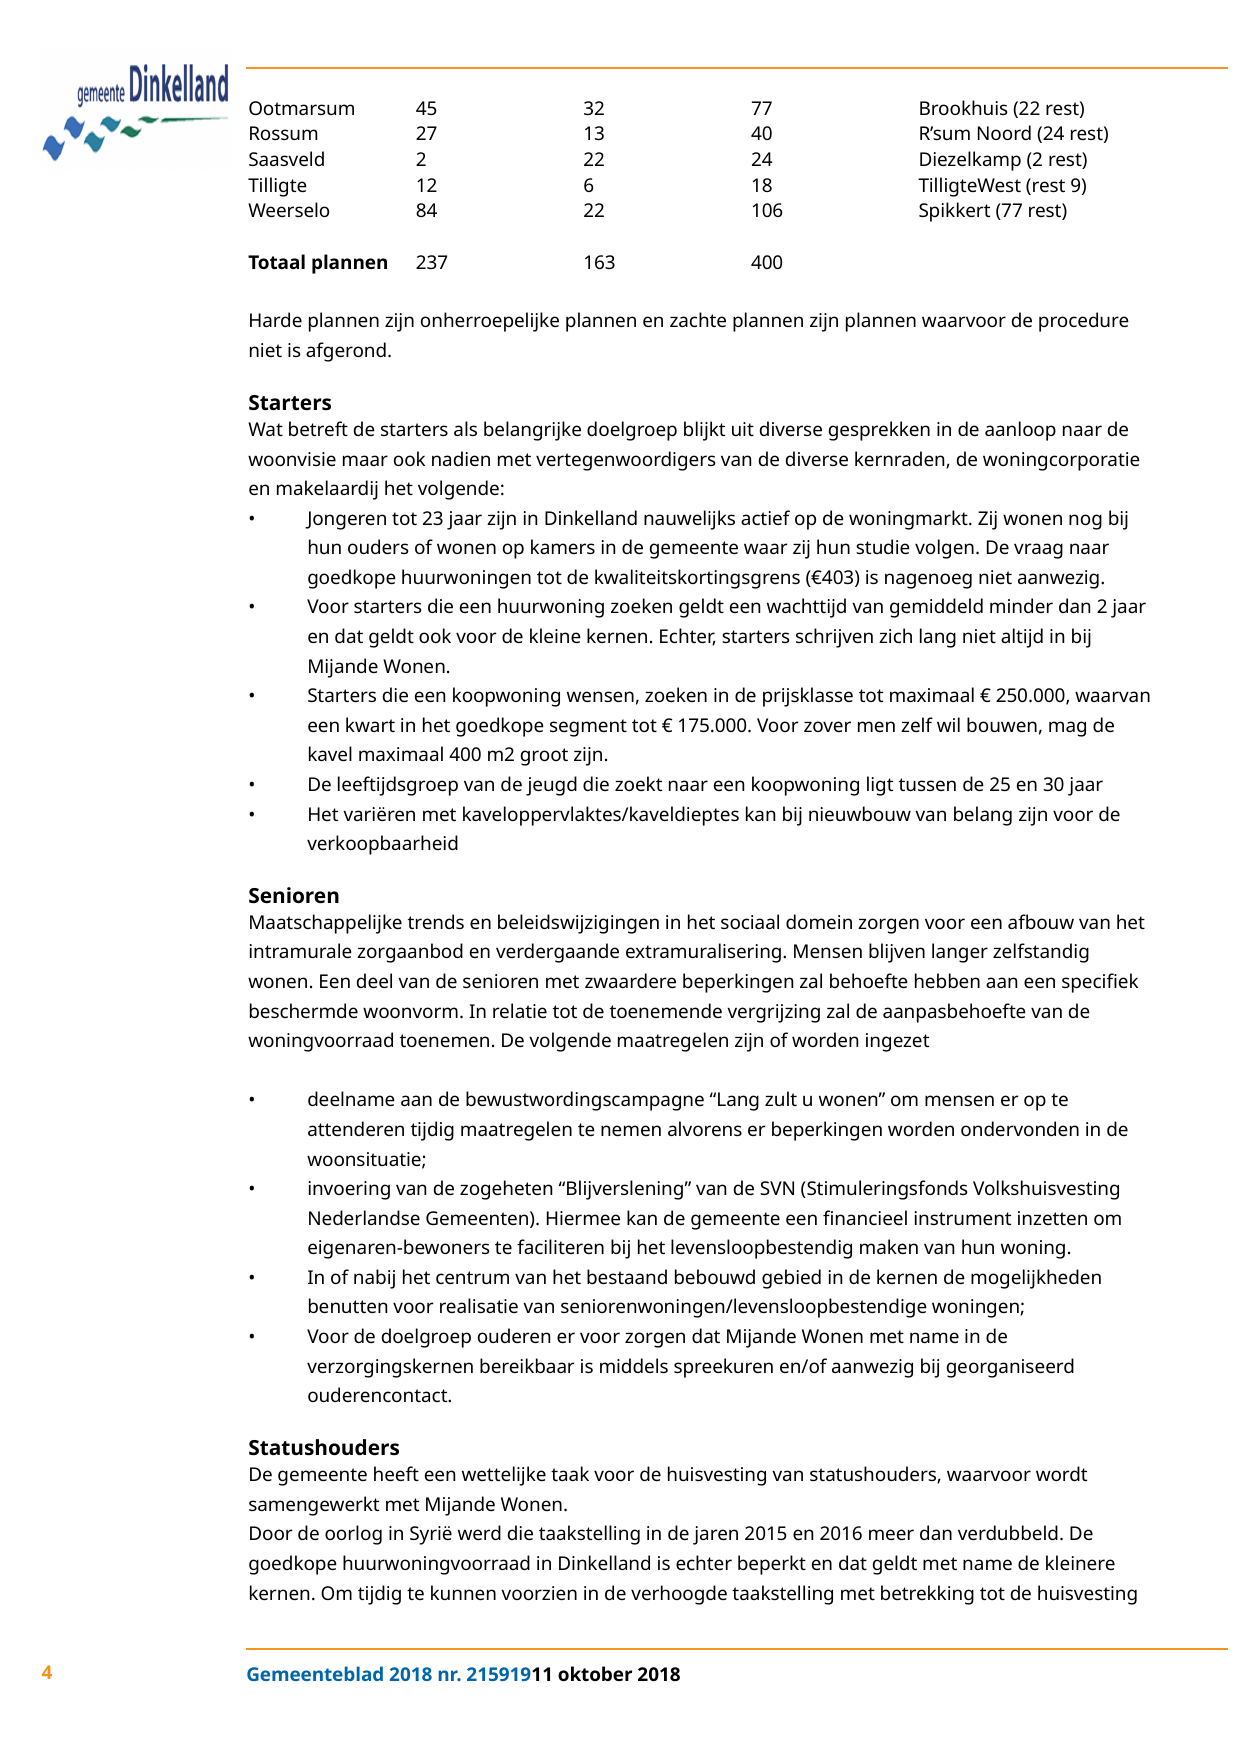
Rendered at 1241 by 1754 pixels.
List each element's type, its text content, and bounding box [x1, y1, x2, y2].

table_cell Brookhuis (22 rest) [918, 95, 1152, 121]
table_cell Rossum [248, 121, 416, 146]
picture [41, 47, 231, 172]
text Starters [248, 388, 1152, 416]
list Starters die een koopwoning wensen, zoeken in de prijsklasse tot maximaal € 250.000, waarvan een kwart in het goedkope segment tot € 175.000. Voor zover men zelf wil bouwen, mag de kavel maximaal 400 m2 groot zijn. [248, 682, 1152, 767]
table_cell [918, 249, 1152, 275]
table_cell 2 [416, 146, 583, 172]
table_cell TilligteWest (rest 9) [918, 172, 1152, 198]
table_cell Totaal plannen [248, 249, 416, 275]
table_cell Spikkert (77 rest) [918, 198, 1152, 223]
table_cell [583, 224, 751, 249]
text Maatschappelijke trends en beleidswijzigingen in het sociaal domein zorgen voor een afbouw van het intramurale zorgaanbod en verdergaande extramuralisering. Mensen blijven langer zelfstandig wonen. Een deel van de senioren met zwaardere beperkingen zal behoefte hebben aan een specifiek beschermde woonvorm. In relatie tot de toenemende vergrijzing zal de aanpasbehoefte van de woningvoorraad toenemen. De volgende maatregelen zijn of worden ingezet [248, 909, 1152, 1053]
table_cell Saasveld [248, 146, 416, 172]
text Senioren [248, 881, 1152, 909]
text Wat betreft de starters als belangrijke doelgroep blijkt uit diverse gesprekken in de aanloop naar de woonvisie maar ook nadien met vertegenwoordigers van de diverse kernraden, de woningcorporatie en makelaardij het volgende: [248, 416, 1152, 501]
text Statushouders [248, 1433, 1152, 1461]
table_cell 27 [416, 121, 583, 146]
list Jongeren tot 23 jaar zijn in Dinkelland nauwelijks actief op de woningmarkt. Zij wonen nog bij hun ouders of wonen op kamers in de gemeente waar zij hun studie volgen. De vraag naar goedkope huurwoningen tot de kwaliteitskortingsgrens (€403) is nagenoeg niet aanwezig. [248, 505, 1152, 590]
table_cell 106 [751, 198, 918, 223]
list Voor starters die een huurwoning zoeken geldt een wachttijd van gemiddeld minder dan 2 jaar en dat geldt ook voor de kleine kernen. Echter, starters schrijven zich lang niet altijd in bij Mijande Wonen. [248, 594, 1152, 678]
table_cell [416, 224, 583, 249]
list Voor de doelgroep ouderen er voor zorgen dat Mijande Wonen met name in de verzorgingskernen bereikbaar is middels spreekuren en/of aanwezig bij georganiseerd ouderencontact. [248, 1323, 1152, 1408]
table_cell [918, 224, 1152, 249]
table_cell 40 [751, 121, 918, 146]
table_cell 84 [416, 198, 583, 223]
table_cell 163 [583, 249, 751, 275]
table_cell [248, 224, 416, 249]
table_cell 18 [751, 172, 918, 198]
list deelname aan de bewustwordingscampagne “Lang zult u wonen” om mensen er op te attenderen tijdig maatregelen te nemen alvorens er beperkingen worden ondervonden in de woonsituatie; [248, 1087, 1152, 1172]
table_cell Tilligte [248, 172, 416, 198]
table_cell Ootmarsum [248, 95, 416, 121]
table_cell Weerselo [248, 198, 416, 223]
text Harde plannen zijn onherroepelijke plannen en zachte plannen zijn plannen waarvoor de procedure niet is afgerond. [248, 308, 1152, 363]
table_cell 12 [416, 172, 583, 198]
text De gemeente heeft een wettelijke taak voor de huisvesting van statushouders, waarvoor wordt samengewerkt met Mijande Wonen. [248, 1461, 1152, 1517]
table_cell 400 [751, 249, 918, 275]
table_cell 77 [751, 95, 918, 121]
list invoering van de zogeheten “Blijverslening” van de SVN (Stimuleringsfonds Volkshuisvesting Nederlandse Gemeenten). Hiermee kan de gemeente een financieel instrument inzetten om eigenaren-bewoners te faciliteren bij het levensloopbestendig maken van hun woning. [248, 1175, 1152, 1260]
table_cell 6 [583, 172, 751, 198]
table_cell 45 [416, 95, 583, 121]
table_cell 22 [583, 146, 751, 172]
table_cell 237 [416, 249, 583, 275]
table_cell 32 [583, 95, 751, 121]
table_cell 13 [583, 121, 751, 146]
table_cell 22 [583, 198, 751, 223]
table_cell Diezelkamp (2 rest) [918, 146, 1152, 172]
list De leeftijdsgroep van de jeugd die zoekt naar een koopwoning ligt tussen de 25 en 30 jaar [248, 771, 1152, 797]
list Het variëren met kaveloppervlaktes/kaveldieptes kan bij nieuwbouw van belang zijn voor de verkoopbaarheid [248, 801, 1152, 856]
table_cell [751, 224, 918, 249]
table_cell 24 [751, 146, 918, 172]
list In of nabij het centrum van het bestaand bebouwd gebied in de kernen de mogelijkheden benutten voor realisatie van seniorenwoningen/levensloopbestendige woningen; [248, 1264, 1152, 1319]
text Door de oorlog in Syrië werd die taakstelling in de jaren 2015 en 2016 meer dan verdubbeld. De goedkope huurwoningvoorraad in Dinkelland is echter beperkt en dat geldt met name de kleinere kernen. Om tijdig te kunnen voorzien in de verhoogde taakstelling met betrekking tot de huisvesting [248, 1521, 1152, 1605]
table_cell R’sum Noord (24 rest) [918, 121, 1152, 146]
